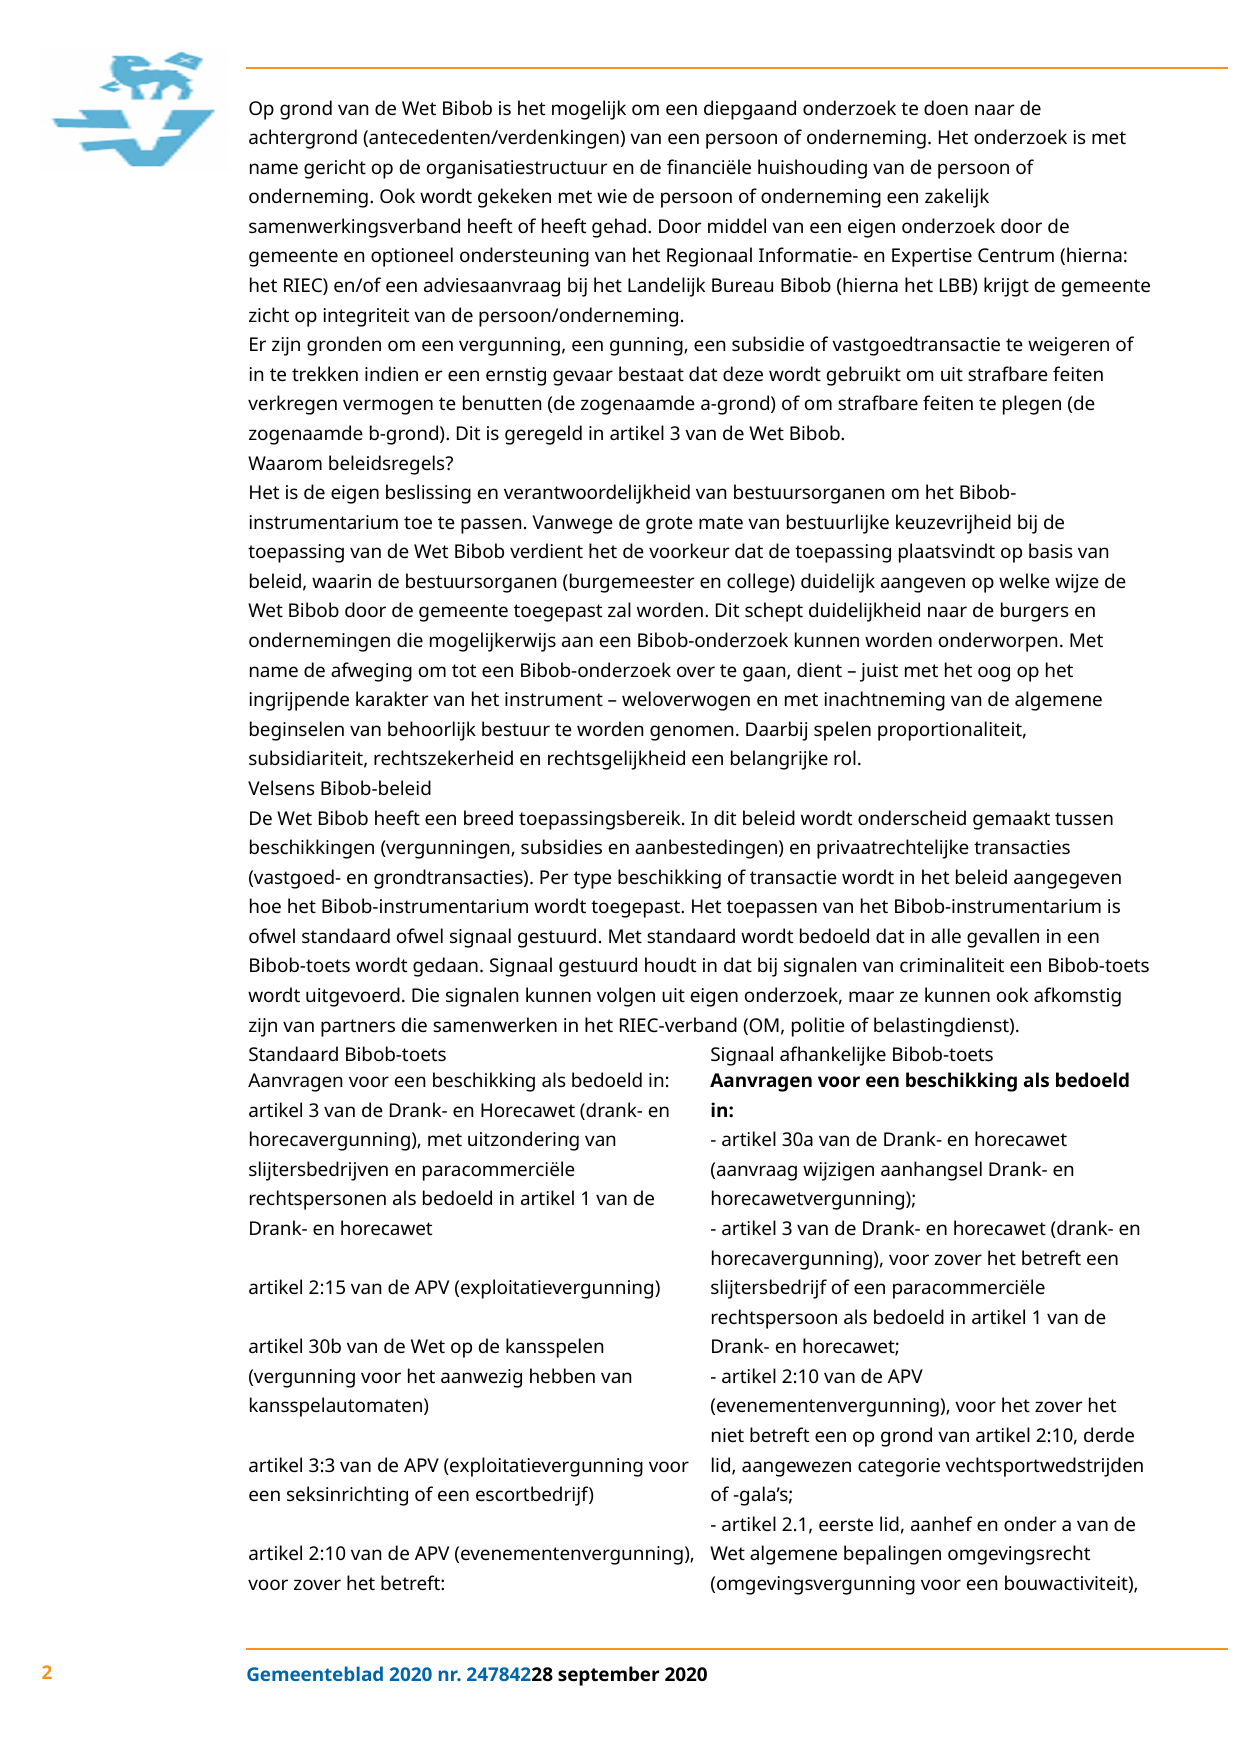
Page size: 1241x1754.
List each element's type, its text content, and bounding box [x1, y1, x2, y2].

text Het is de eigen beslissing en verantwoordelijkheid van bestuursorganen om het Bibob-instrumentarium toe te passen. Vanwege de grote mate van bestuurlijke keuzevrijheid bij de toepassing van de Wet Bibob verdient het de voorkeur dat de toepassing plaatsvindt op basis van beleid, waarin de bestuursorganen (burgemeester en college) duidelijk aangeven op welke wijze de Wet Bibob door de gemeente toegepast zal worden. Dit schept duidelijkheid naar de burgers en ondernemingen die mogelijkerwijs aan een Bibob-onderzoek kunnen worden onderworpen. Met name de afweging om tot een Bibob-onderzoek over te gaan, dient – juist met het oog op het ingrijpende karakter van het instrument – weloverwogen en met inachtneming van de algemene beginselen van behoorlijk bestuur te worden genomen. Daarbij spelen proportionaliteit, subsidiariteit, rechtszekerheid en rechtsgelijkheid een belangrijke rol. [248, 479, 1152, 771]
table_header Standaard Bibob-toets [248, 1042, 710, 1067]
table_cell Aanvragen voor een beschikking als bedoeld in: - artikel 30a van de Drank- en horecawet (aanvraag wijzigen aanhangsel Drank- en horecawetvergunning); - artikel 3 van de Drank- en horecawet (drank- en horecavergunning), voor zover het betreft een slijtersbedrijf of een paracommerciële rechtspersoon als bedoeld in artikel 1 van de Drank- en horecawet; - artikel 2:10 van de APV (evenementenvergunning), voor het zover het niet betreft een op grond van artikel 2:10, derde lid, aangewezen categorie vechtsportwedstrijden of -gala’s; - artikel 2.1, eerste lid, aanhef en onder a van de Wet algemene bepalingen omgevingsrecht (omgevingsvergunning voor een bouwactiviteit), [710, 1067, 1152, 1596]
text De Wet Bibob heeft een breed toepassingsbereik. In dit beleid wordt onderscheid gemaakt tussen beschikkingen (vergunningen, subsidies en aanbestedingen) en privaatrechtelijke transacties (vastgoed- en grondtransacties). Per type beschikking of transactie wordt in het beleid aangegeven hoe het Bibob-instrumentarium wordt toegepast. Het toepassen van het Bibob-instrumentarium is ofwel standaard ofwel signaal gestuurd. Met standaard wordt bedoeld dat in alle gevallen in een Bibob-toets wordt gedaan. Signaal gestuurd houdt in dat bij signalen van criminaliteit een Bibob-toets wordt uitgevoerd. Die signalen kunnen volgen uit eigen onderzoek, maar ze kunnen ook afkomstig zijn van partners die samenwerken in het RIEC-verband (OM, politie of belastingdienst). [248, 805, 1152, 1038]
picture [41, 47, 231, 172]
table_header Signaal afhankelijke Bibob-toets [710, 1042, 1152, 1067]
table_cell Aanvragen voor een beschikking als bedoeld in: artikel 3 van de Drank- en Horecawet (drank- en horecavergunning), met uitzondering van slijtersbedrijven en paracommerciële rechtspersonen als bedoeld in artikel 1 van de Drank- en horecawet artikel 2:15 van de APV (exploitatievergunning) artikel 30b van de Wet op de kansspelen (vergunning voor het aanwezig hebben van kansspelautomaten) artikel 3:3 van de APV (exploitatievergunning voor een seksinrichting of een escortbedrijf) artikel 2:10 van de APV (evenementenvergunning), voor zover het betreft: [248, 1067, 710, 1596]
text Er zijn gronden om een vergunning, een gunning, een subsidie of vastgoedtransactie te weigeren of in te trekken indien er een ernstig gevaar bestaat dat deze wordt gebruikt om uit strafbare feiten verkregen vermogen te benutten (de zogenaamde a-grond) of om strafbare feiten te plegen (de zogenaamde b-grond). Dit is geregeld in artikel 3 van de Wet Bibob. [248, 331, 1152, 446]
text Waarom beleidsregels? [248, 450, 1152, 476]
text Op grond van de Wet Bibob is het mogelijk om een diepgaand onderzoek te doen naar de achtergrond (antecedenten/verdenkingen) van een persoon of onderneming. Het onderzoek is met name gericht op de organisatiestructuur en de financiële huishouding van de persoon of onderneming. Ook wordt gekeken met wie de persoon of onderneming een zakelijk samenwerkingsverband heeft of heeft gehad. Door middel van een eigen onderzoek door de gemeente en optioneel ondersteuning van het Regionaal Informatie- en Expertise Centrum (hierna: het RIEC) en/of een adviesaanvraag bij het Landelijk Bureau Bibob (hierna het LBB) krijgt de gemeente zicht op integriteit van de persoon/onderneming. [248, 95, 1152, 328]
text Velsens Bibob-beleid [248, 775, 1152, 801]
